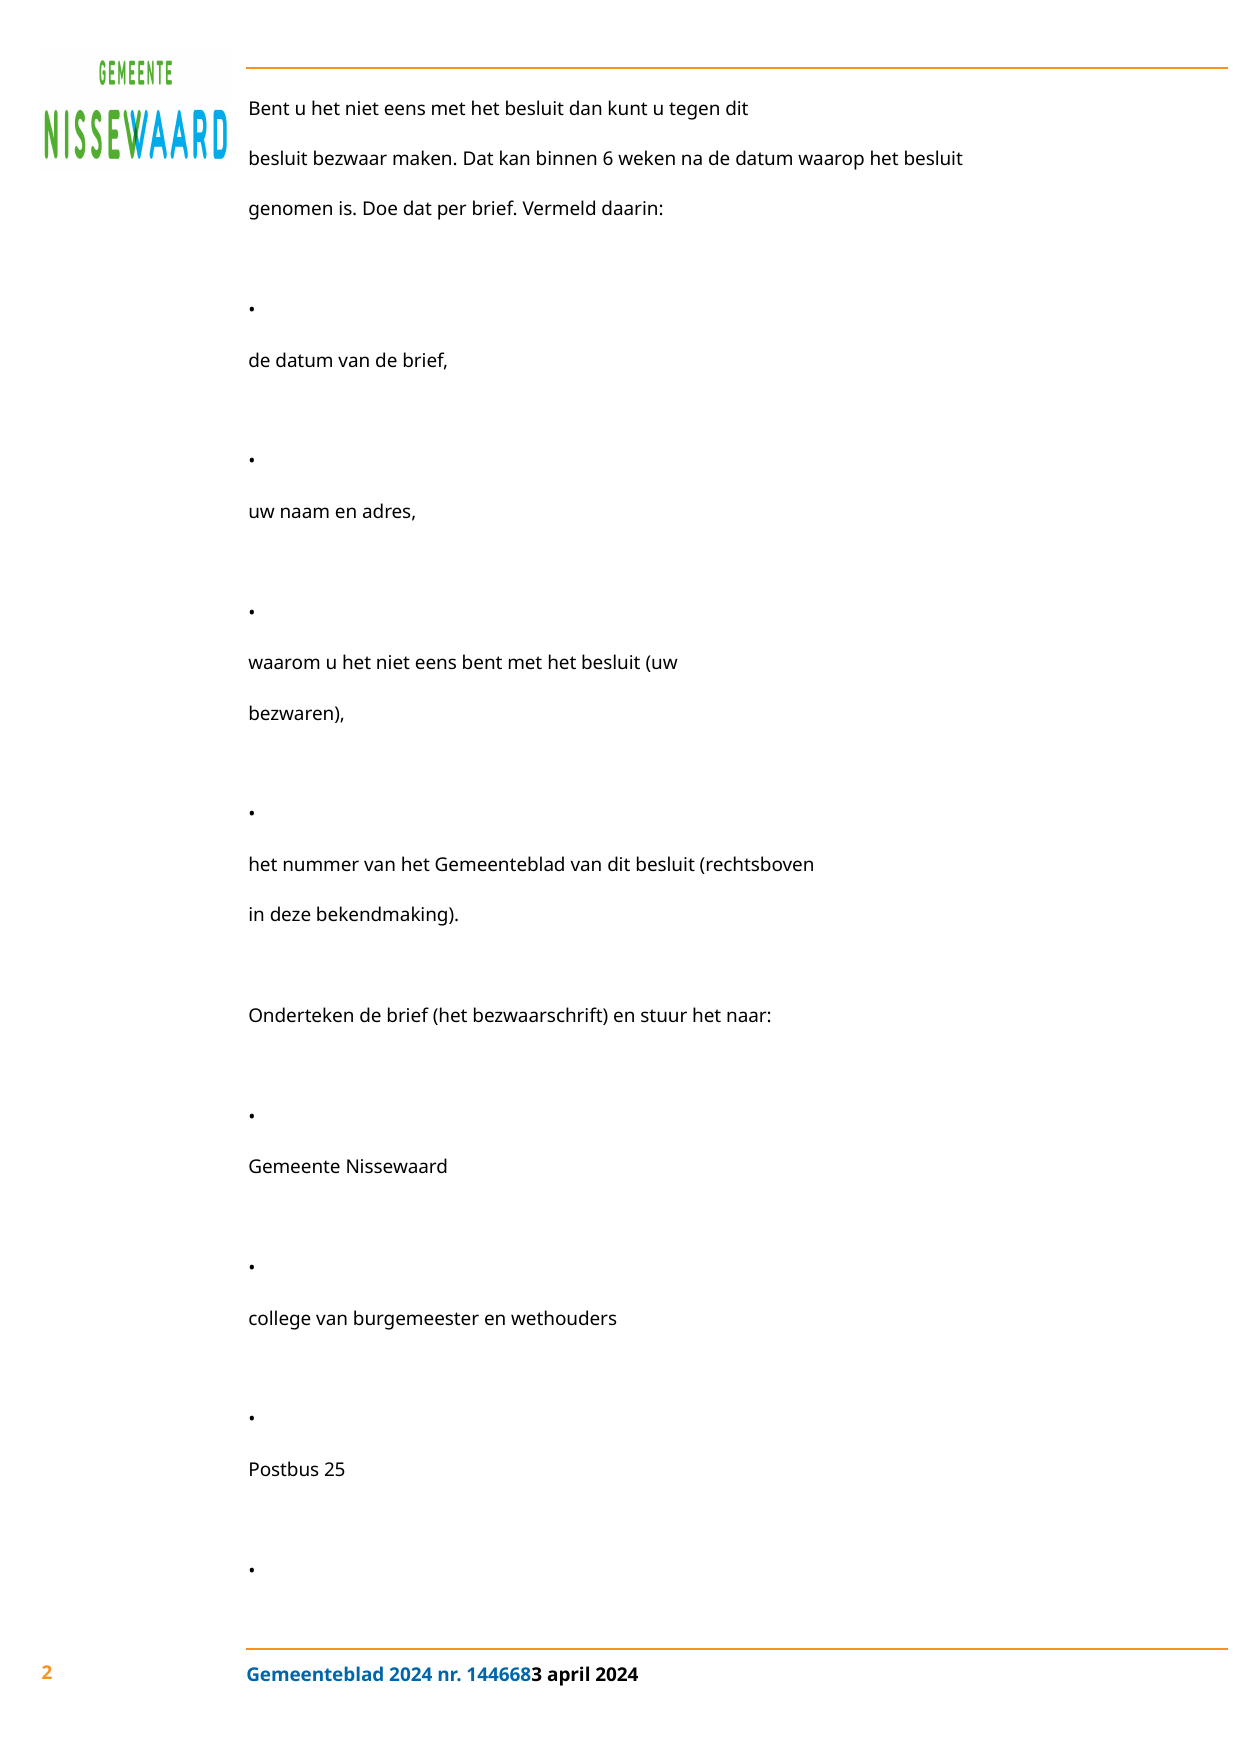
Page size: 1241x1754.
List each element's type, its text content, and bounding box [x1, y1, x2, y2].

text uw naam en adres, [248, 498, 1152, 524]
text bezwaren), [248, 700, 1152, 726]
text genomen is. Doe dat per brief. Vermeld daarin: [248, 196, 1152, 221]
text het nummer van het Gemeenteblad van dit besluit (rechtsboven [248, 851, 1152, 877]
text de datum van de brief, [248, 347, 1152, 373]
text • [248, 1254, 1152, 1280]
text Gemeente Nissewaard [248, 1153, 1152, 1179]
text • [248, 1557, 1152, 1583]
picture [41, 47, 231, 172]
text • [248, 448, 1152, 473]
text Onderteken de brief (het bezwaarschrift) en stuur het naar: [248, 1002, 1152, 1028]
text waarom u het niet eens bent met het besluit (uw [248, 649, 1152, 675]
text • [248, 1406, 1152, 1431]
text besluit bezwaar maken. Dat kan binnen 6 weken na de datum waarop het besluit [248, 145, 1152, 171]
text • [248, 1103, 1152, 1129]
text Postbus 25 [248, 1456, 1152, 1482]
text • [248, 801, 1152, 826]
text • [248, 296, 1152, 322]
text in deze bekendmaking). [248, 901, 1152, 927]
text Bent u het niet eens met het besluit dan kunt u tegen dit [248, 95, 1152, 121]
text college van burgemeester en wethouders [248, 1305, 1152, 1331]
text • [248, 599, 1152, 625]
